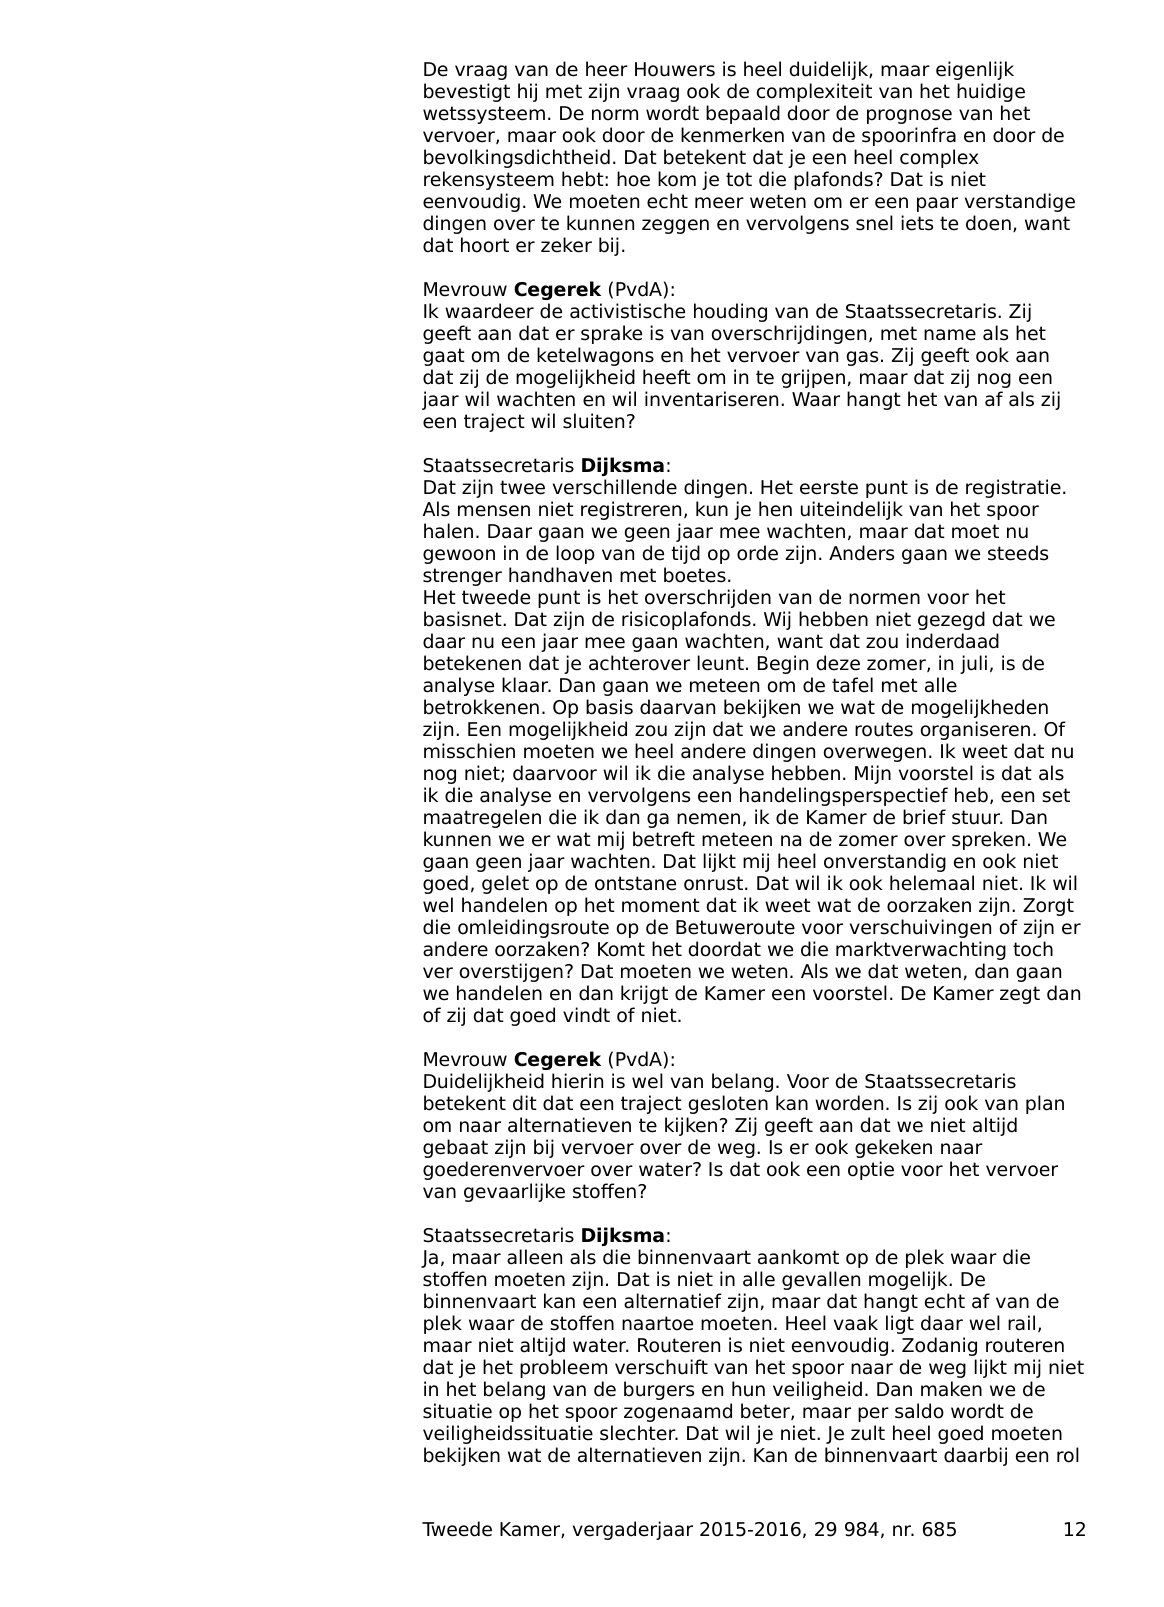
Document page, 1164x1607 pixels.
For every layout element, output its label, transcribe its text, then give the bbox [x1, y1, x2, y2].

text De vraag van de heer Houwers is heel duidelijk, maar eigenlijk bevestigt hij met zijn vraag ook de complexiteit van het huidige wetssysteem. De norm wordt bepaald door de prognose van het vervoer, maar ook door de kenmerken van de spoorinfra en door de bevolkingsdichtheid. Dat betekent dat je een heel complex rekensysteem hebt: hoe kom je tot die plafonds? Dat is niet eenvoudig. We moeten echt meer weten om er een paar verstandige dingen over te kunnen zeggen en vervolgens snel iets te doen, want dat hoort er zeker bij. [422, 59, 1087, 257]
text Dat zijn twee verschillende dingen. Het eerste punt is de registratie. Als mensen niet registreren, kun je hen uiteindelijk van het spoor halen. Daar gaan we geen jaar mee wachten, maar dat moet nu gewoon in de loop van de tijd op orde zijn. Anders gaan we steeds strenger handhaven met boetes. [422, 477, 1087, 587]
text Het tweede punt is het overschrijden van de normen voor het basisnet. Dat zijn de risicoplafonds. Wij hebben niet gezegd dat we daar nu een jaar mee gaan wachten, want dat zou inderdaad betekenen dat je achterover leunt. Begin deze zomer, in juli, is de analyse klaar. Dan gaan we meteen om de tafel met alle betrokkenen. Op basis daarvan bekijken we wat de mogelijkheden zijn. Een mogelijkheid zou zijn dat we andere routes organiseren. Of misschien moeten we heel andere dingen overwegen. Ik weet dat nu nog niet; daarvoor wil ik die analyse hebben. Mijn voorstel is dat als ik die analyse en vervolgens een handelingsperspectief heb, een set maatregelen die ik dan ga nemen, ik de Kamer de brief stuur. Dan kunnen we er wat mij betreft meteen na de zomer over spreken. We gaan geen jaar wachten. Dat lijkt mij heel onverstandig en ook niet goed, gelet op de ontstane onrust. Dat wil ik ook helemaal niet. Ik wil wel handelen op het moment dat ik weet wat de oorzaken zijn. Zorgt die omleidingsroute op de Betuweroute voor verschuivingen of zijn er andere oorzaken? Komt het doordat we die marktverwachting toch ver overstijgen? Dat moeten we weten. Als we dat weten, dan gaan we handelen en dan krijgt de Kamer een voorstel. De Kamer zegt dan of zij dat goed vindt of niet. [422, 587, 1087, 1027]
text Staatssecretaris Dijksma: [422, 455, 1087, 477]
text Mevrouw Cegerek (PvdA): [422, 279, 1087, 301]
text Mevrouw Cegerek (PvdA): [422, 1049, 1087, 1071]
text Ja, maar alleen als die binnenvaart aankomt op de plek waar die stoffen moeten zijn. Dat is niet in alle gevallen mogelijk. De binnenvaart kan een alternatief zijn, maar dat hangt echt af van de plek waar de stoffen naartoe moeten. Heel vaak ligt daar wel rail, maar niet altijd water. Routeren is niet eenvoudig. Zodanig routeren dat je het probleem verschuift van het spoor naar de weg lijkt mij niet in het belang van de burgers en hun veiligheid. Dan maken we de situatie op het spoor zogenaamd beter, maar per saldo wordt de veiligheidssituatie slechter. Dat wil je niet. Je zult heel goed moeten bekijken wat de alternatieven zijn. Kan de binnenvaart daarbij een rol [422, 1247, 1087, 1467]
text Staatssecretaris Dijksma: [422, 1225, 1087, 1247]
text Ik waardeer de activistische houding van de Staatssecretaris. Zij geeft aan dat er sprake is van overschrijdingen, met name als het gaat om de ketelwagons en het vervoer van gas. Zij geeft ook aan dat zij de mogelijkheid heeft om in te grijpen, maar dat zij nog een jaar wil wachten en wil inventariseren. Waar hangt het van af als zij een traject wil sluiten? [422, 301, 1087, 433]
text Duidelijkheid hierin is wel van belang. Voor de Staatssecretaris betekent dit dat een traject gesloten kan worden. Is zij ook van plan om naar alternatieven te kijken? Zij geeft aan dat we niet altijd gebaat zijn bij vervoer over de weg. Is er ook gekeken naar goederenvervoer over water? Is dat ook een optie voor het vervoer van gevaarlijke stoffen? [422, 1071, 1087, 1203]
